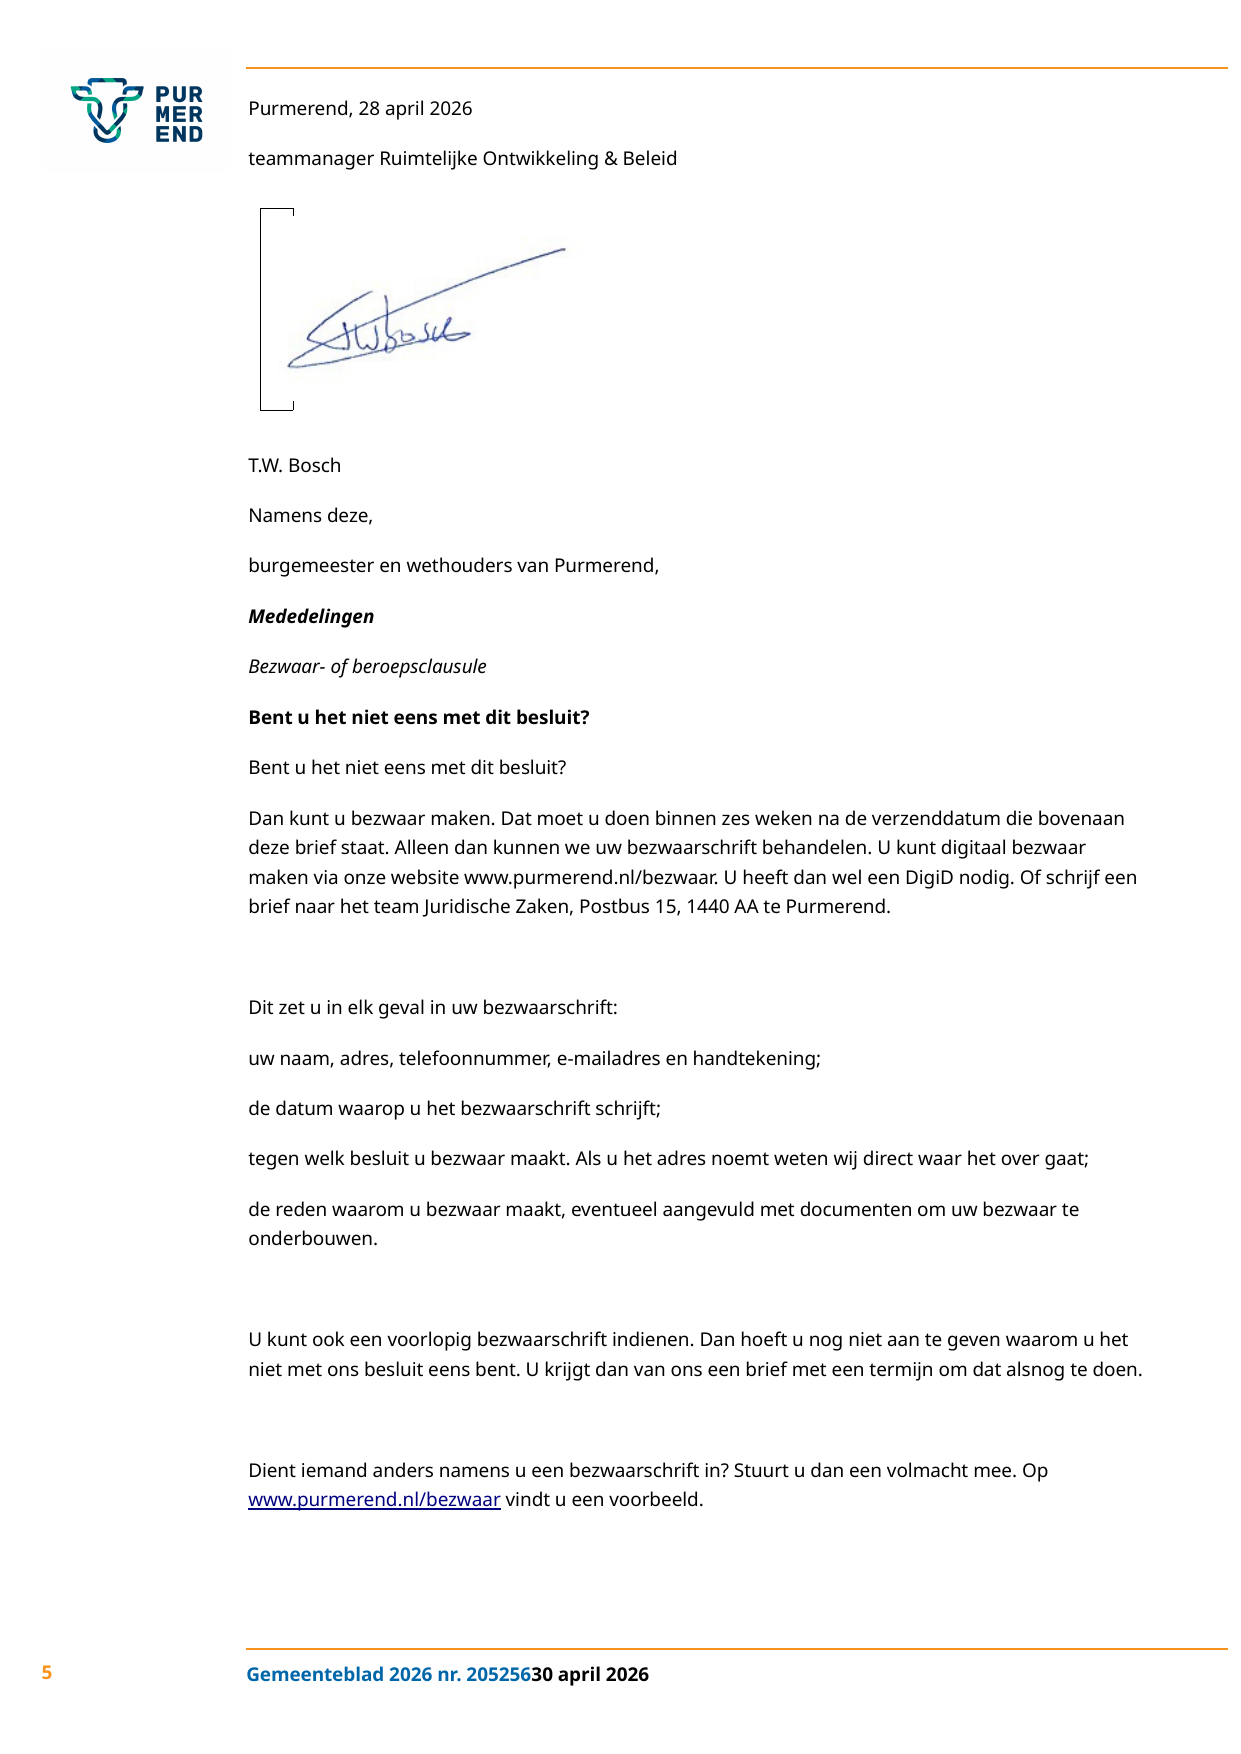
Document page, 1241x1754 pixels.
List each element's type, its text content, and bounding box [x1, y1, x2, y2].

text de datum waarop u het bezwaarschrift schrijft; [248, 1095, 1152, 1121]
text Bent u het niet eens met dit besluit? [248, 704, 1152, 730]
text Dit zet u in elk geval in uw bezwaarschrift: [248, 994, 1152, 1020]
text uw naam, adres, telefoonnummer, e-mailadres en handtekening; [248, 1045, 1152, 1071]
text T.W. Bosch [248, 452, 1152, 478]
text de reden waarom u bezwaar maakt, eventueel aangevuld met documenten om uw bezwaar te onderbouwen. [248, 1196, 1152, 1251]
text Namens deze, [248, 502, 1152, 528]
text teammanager Ruimtelijke Ontwikkeling & Beleid [248, 145, 1152, 171]
text Dient iemand anders namens u een bezwaarschrift in? Stuurt u dan een volmacht mee. Op www.purmerend.nl/bezwaar vindt u een voorbeeld. [248, 1457, 1152, 1512]
text burgemeester en wethouders van Purmerend, [248, 553, 1152, 578]
text U kunt ook een voorlopig bezwaarschrift indienen. Dan hoeft u nog niet aan te geven waarom u het niet met ons besluit eens bent. U krijgt dan van ons een brief met een termijn om dat alsnog te doen. [248, 1326, 1152, 1382]
text Dan kunt u bezwaar maken. Dat moet u doen binnen zes weken na de verzenddatum die bovenaan deze brief staat. Alleen dan kunnen we uw bezwaarschrift behandelen. U kunt digitaal bezwaar maken via onze website www.purmerend.nl/bezwaar. U heeft dan wel een DigiD nodig. Of schrijf een brief naar het team Juridische Zaken, Postbus 15, 1440 AA te Purmerend. [248, 805, 1152, 919]
text tegen welk besluit u bezwaar maakt. Als u het adres noemt weten wij direct waar het over gaat; [248, 1146, 1152, 1171]
picture [268, 216, 600, 401]
text Bezwaar- of beroepsclausule [248, 653, 1152, 679]
picture [41, 47, 231, 172]
text Bent u het niet eens met dit besluit? [248, 754, 1152, 780]
text Purmerend, 28 april 2026 [248, 95, 1152, 121]
text Mededelingen [248, 603, 1152, 629]
